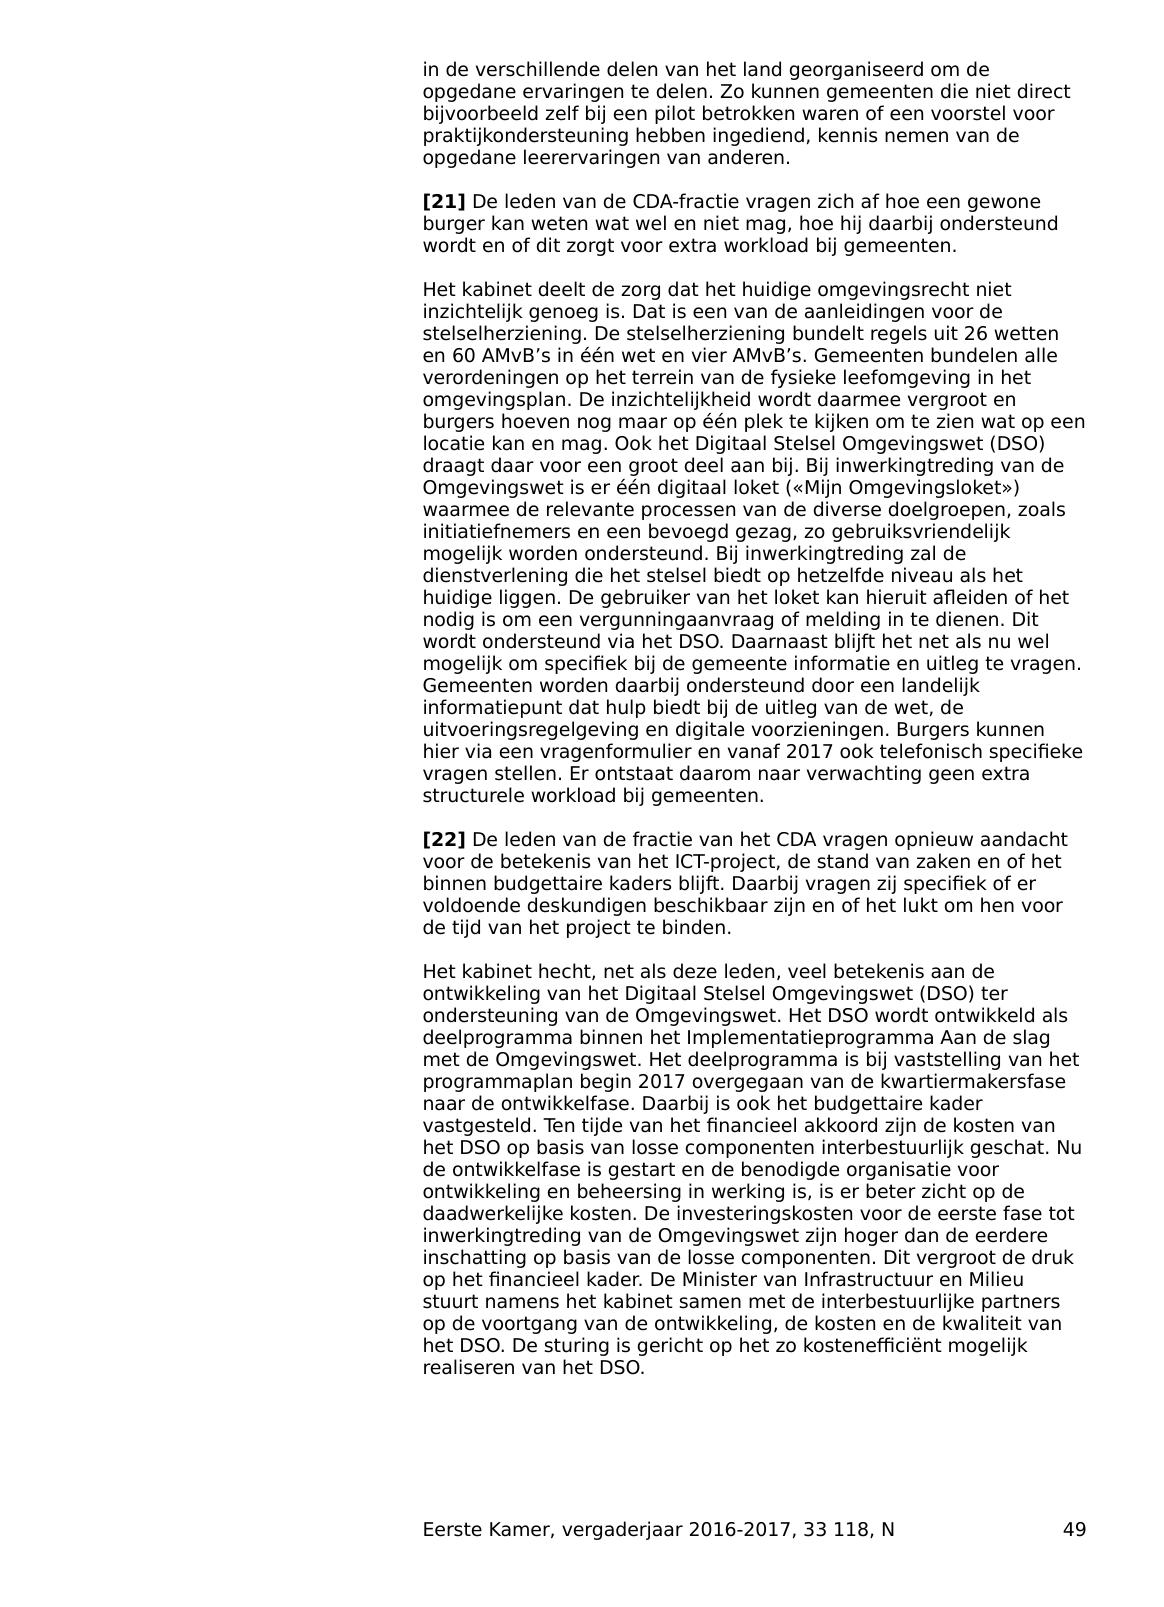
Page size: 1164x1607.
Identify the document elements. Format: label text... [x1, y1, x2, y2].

text in de verschillende delen van het land georganiseerd om de opgedane ervaringen te delen. Zo kunnen gemeenten die niet direct bijvoorbeeld zelf bij een pilot betrokken waren of een voorstel voor praktijkondersteuning hebben ingediend, kennis nemen van de opgedane leerervaringen van anderen. [422, 59, 1087, 169]
text Het kabinet hecht, net als deze leden, veel betekenis aan de ontwikkeling van het Digitaal Stelsel Omgevingswet (DSO) ter ondersteuning van de Omgevingswet. Het DSO wordt ontwikkeld als deelprogramma binnen het Implementatieprogramma Aan de slag met de Omgevingswet. Het deelprogramma is bij vaststelling van het programmaplan begin 2017 overgegaan van de kwartiermakersfase naar de ontwikkelfase. Daarbij is ook het budgettaire kader vastgesteld. Ten tijde van het financieel akkoord zijn de kosten van het DSO op basis van losse componenten interbestuurlijk geschat. Nu de ontwikkelfase is gestart en de benodigde organisatie voor ontwikkeling en beheersing in werking is, is er beter zicht op de daadwerkelijke kosten. De investeringskosten voor de eerste fase tot inwerkingtreding van de Omgevingswet zijn hoger dan de eerdere inschatting op basis van de losse componenten. Dit vergroot de druk op het financieel kader. De Minister van Infrastructuur en Milieu stuurt namens het kabinet samen met de interbestuurlijke partners op de voortgang van de ontwikkeling, de kosten en de kwaliteit van het DSO. De sturing is gericht op het zo kostenefficiënt mogelijk realiseren van het DSO. [422, 961, 1087, 1379]
text [21] De leden van de CDA-fractie vragen zich af hoe een gewone burger kan weten wat wel en niet mag, hoe hij daarbij ondersteund wordt en of dit zorgt voor extra workload bij gemeenten. [422, 191, 1087, 257]
text [22] De leden van de fractie van het CDA vragen opnieuw aandacht voor de betekenis van het ICT-project, de stand van zaken en of het binnen budgettaire kaders blijft. Daarbij vragen zij specifiek of er voldoende deskundigen beschikbaar zijn en of het lukt om hen voor de tijd van het project te binden. [422, 829, 1087, 939]
text Het kabinet deelt de zorg dat het huidige omgevingsrecht niet inzichtelijk genoeg is. Dat is een van de aanleidingen voor de stelselherziening. De stelselherziening bundelt regels uit 26 wetten en 60 AMvB’s in één wet en vier AMvB’s. Gemeenten bundelen alle verordeningen op het terrein van de fysieke leefomgeving in het omgevingsplan. De inzichtelijkheid wordt daarmee vergroot en burgers hoeven nog maar op één plek te kijken om te zien wat op een locatie kan en mag. Ook het Digitaal Stelsel Omgevingswet (DSO) draagt daar voor een groot deel aan bij. Bij inwerkingtreding van de Omgevingswet is er één digitaal loket («Mijn Omgevingsloket») waarmee de relevante processen van de diverse doelgroepen, zoals initiatiefnemers en een bevoegd gezag, zo gebruiksvriendelijk mogelijk worden ondersteund. Bij inwerkingtreding zal de dienstverlening die het stelsel biedt op hetzelfde niveau als het huidige liggen. De gebruiker van het loket kan hieruit afleiden of het nodig is om een vergunningaanvraag of melding in te dienen. Dit wordt ondersteund via het DSO. Daarnaast blijft het net als nu wel mogelijk om specifiek bij de gemeente informatie en uitleg te vragen. Gemeenten worden daarbij ondersteund door een landelijk informatiepunt dat hulp biedt bij de uitleg van de wet, de uitvoeringsregelgeving en digitale voorzieningen. Burgers kunnen hier via een vragenformulier en vanaf 2017 ook telefonisch specifieke vragen stellen. Er ontstaat daarom naar verwachting geen extra structurele workload bij gemeenten. [422, 279, 1087, 807]
